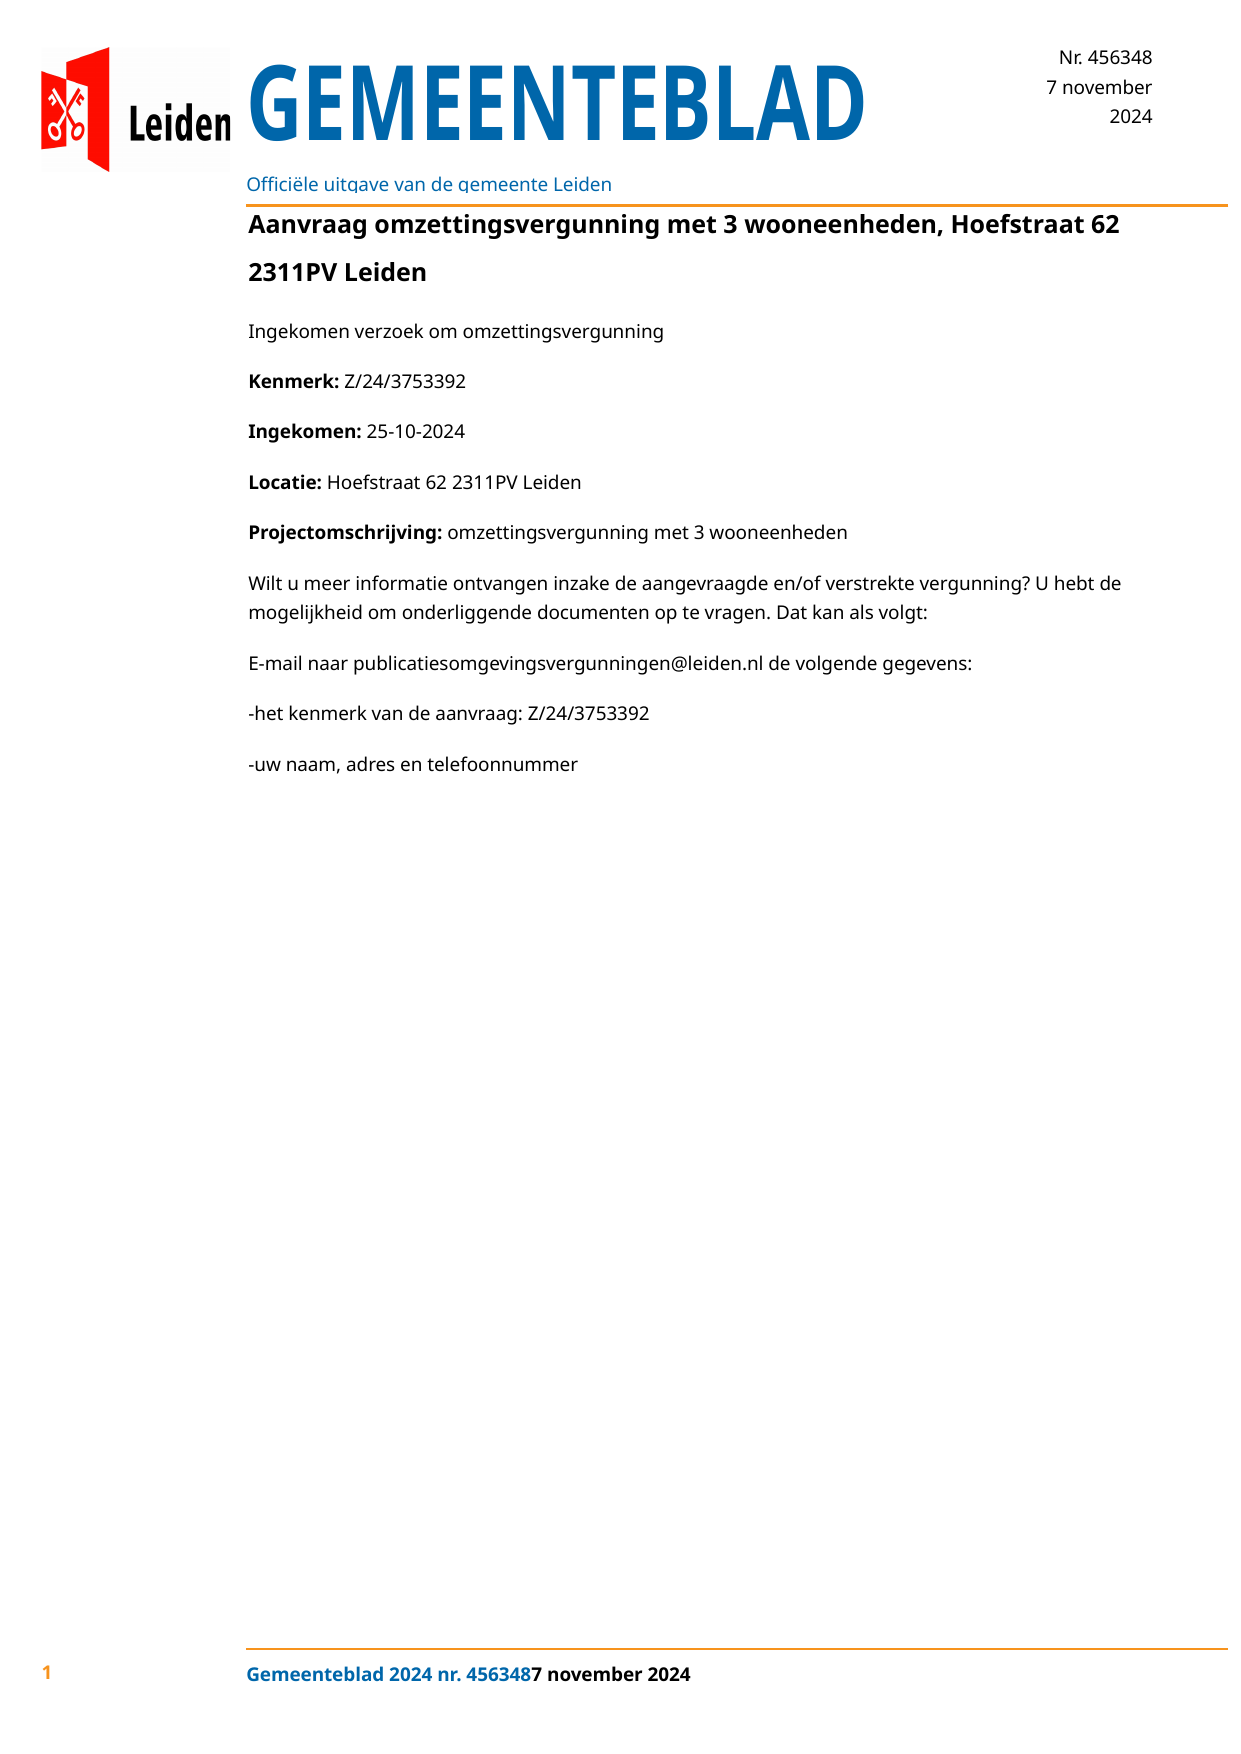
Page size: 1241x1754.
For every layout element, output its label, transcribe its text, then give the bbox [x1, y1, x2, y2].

text Kenmerk: Z/24/3753392 [248, 368, 1152, 394]
text Locatie: Hoefstraat 62 2311PV Leiden [248, 469, 1152, 495]
text Aanvraag omzettingsvergunning met 3 wooneenheden, Hoefstraat 62 2311PV Leiden [248, 207, 1152, 288]
text Ingekomen: 25-10-2024 [248, 419, 1152, 444]
text E-mail naar publicatiesomgevingsvergunningen@leiden.nl de volgende gegevens: [248, 650, 1152, 676]
text Projectomschrijving: omzettingsvergunning met 3 wooneenheden [248, 519, 1152, 545]
text -uw naam, adres en telefoonnummer [248, 751, 1152, 777]
picture [41, 47, 231, 172]
text -het kenmerk van de aanvraag: Z/24/3753392 [248, 700, 1152, 726]
text Ingekomen verzoek om omzettingsvergunning [248, 318, 1152, 344]
text Wilt u meer informatie ontvangen inzake de aangevraagde en/of verstrekte vergunning? U hebt de mogelijkheid om onderliggende documenten op te vragen. Dat kan als volgt: [248, 570, 1152, 625]
